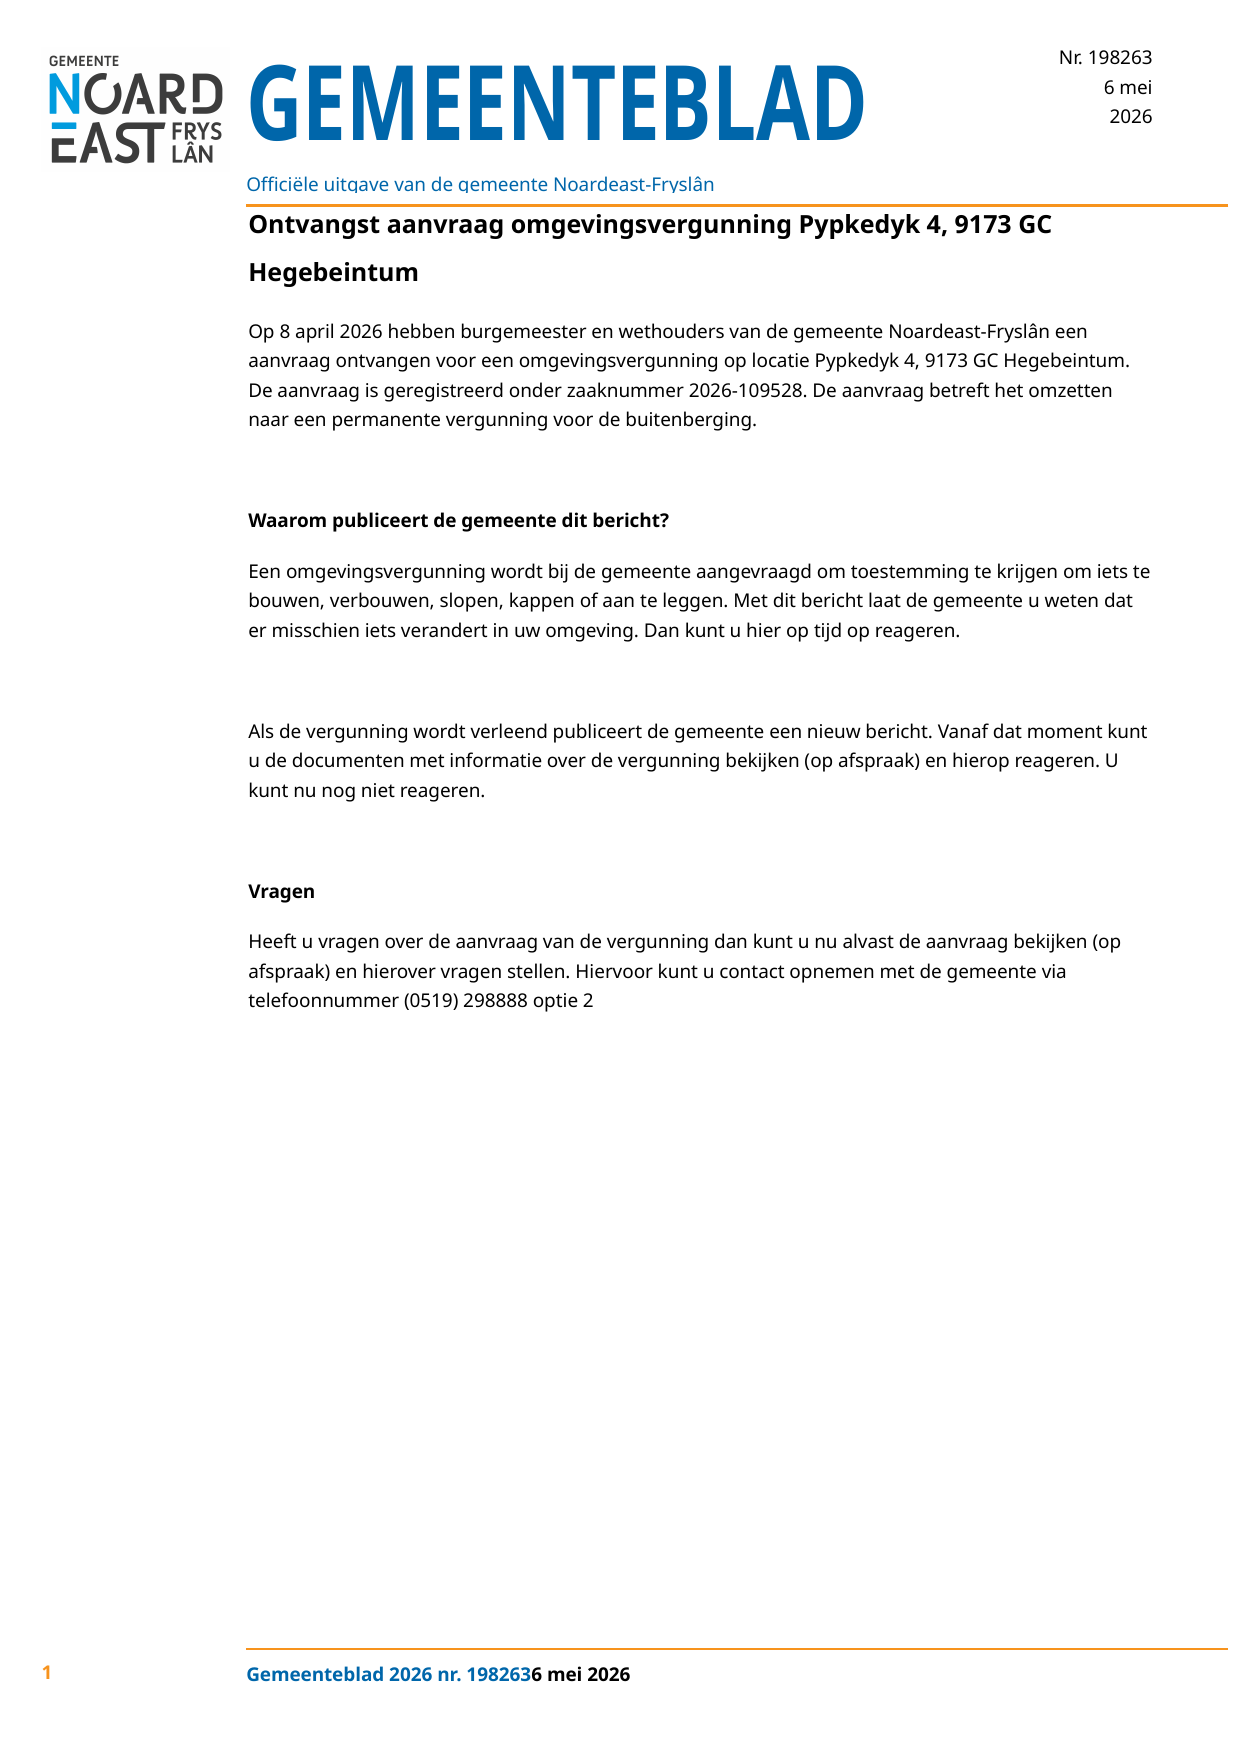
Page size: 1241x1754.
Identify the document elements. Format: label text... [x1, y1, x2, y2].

text Waarom publiceert de gemeente dit bericht? [248, 507, 1152, 533]
text Een omgevingsvergunning wordt bij de gemeente aangevraagd om toestemming te krijgen om iets te bouwen, verbouwen, slopen, kappen of aan te leggen. Met dit bericht laat de gemeente u weten dat er misschien iets verandert in uw omgeving. Dan kunt u hier op tijd op reageren. [248, 558, 1152, 643]
text Op 8 april 2026 hebben burgemeester en wethouders van de gemeente Noardeast-Fryslân een aanvraag ontvangen voor een omgevingsvergunning op locatie Pypkedyk 4, 9173 GC Hegebeintum. De aanvraag is geregistreerd onder zaaknummer 2026-109528. De aanvraag betreft het omzetten naar een permanente vergunning voor de buitenberging. [248, 318, 1152, 432]
picture [41, 47, 231, 172]
text Ontvangst aanvraag omgevingsvergunning Pypkedyk 4, 9173 GC Hegebeintum [248, 207, 1152, 288]
text Als de vergunning wordt verleend publiceert de gemeente een nieuw bericht. Vanaf dat moment kunt u de documenten met informatie over de vergunning bekijken (op afspraak) en hierop reageren. U kunt nu nog niet reageren. [248, 718, 1152, 803]
text Vragen [248, 878, 1152, 904]
text Heeft u vragen over de aanvraag van de vergunning dan kunt u nu alvast de aanvraag bekijken (op afspraak) en hierover vragen stellen. Hiervoor kunt u contact opnemen met de gemeente via telefoonnummer (0519) 298888 optie 2 [248, 928, 1152, 1013]
